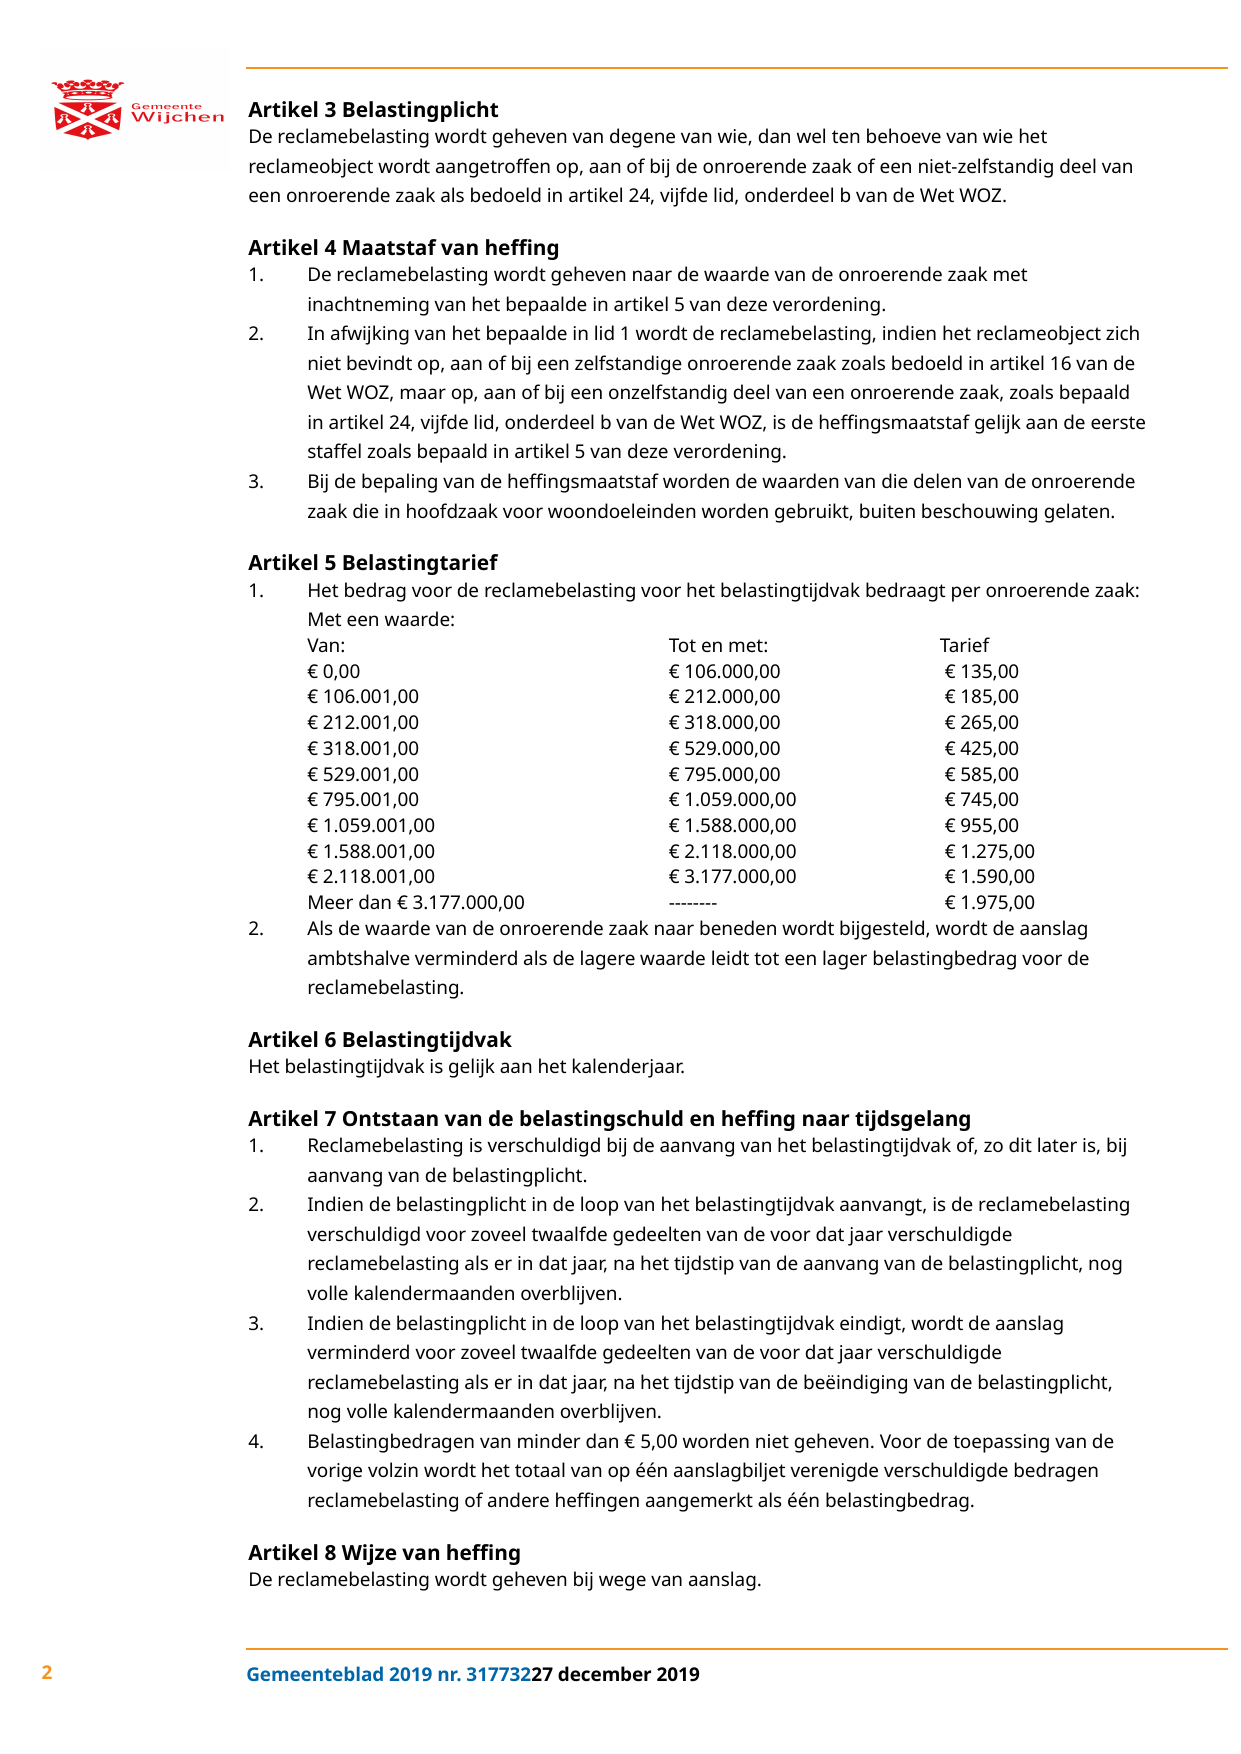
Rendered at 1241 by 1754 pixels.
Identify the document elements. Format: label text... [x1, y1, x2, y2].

table_cell Van: [307, 632, 668, 658]
table_cell € 745,00 [940, 787, 1211, 812]
table_cell Tarief [940, 632, 1211, 658]
text Artikel 7 Ontstaan van de belastingschuld en heffing naar tijdsgelang [248, 1104, 1152, 1132]
table_cell Meer dan € 3.177.000,00 [307, 890, 668, 915]
table_cell € 318.001,00 [307, 735, 668, 761]
table_cell € 955,00 [940, 812, 1211, 838]
list Als de waarde van de onroerende zaak naar beneden wordt bijgesteld, wordt de aanslag ambtshalve verminderd als de lagere waarde leidt tot een lager belastingbedrag voor de reclamebelasting. [248, 915, 1152, 1000]
table_cell € 1.590,00 [940, 864, 1211, 889]
table_cell € 585,00 [940, 761, 1211, 787]
picture [41, 47, 231, 172]
table_cell € 2.118.000,00 [669, 838, 939, 864]
list De reclamebelasting wordt geheven naar de waarde van de onroerende zaak met inachtneming van het bepaalde in artikel 5 van deze verordening. [248, 261, 1152, 317]
list Indien de belastingplicht in de loop van het belastingtijdvak eindigt, wordt de aanslag verminderd voor zoveel twaalfde gedeelten van de voor dat jaar verschuldigde reclamebelasting als er in dat jaar, na het tijdstip van de beëindiging van de belastingplicht, nog volle kalendermaanden overblijven. [248, 1310, 1152, 1424]
table_cell € 106.000,00 [669, 658, 939, 684]
table_cell € 318.000,00 [669, 709, 939, 735]
table_cell € 795.000,00 [669, 761, 939, 787]
text Artikel 4 Maatstaf van heffing [248, 233, 1152, 261]
text De reclamebelasting wordt geheven van degene van wie, dan wel ten behoeve van wie het reclameobject wordt aangetroffen op, aan of bij de onroerende zaak of een niet-zelfstandig deel van een onroerende zaak als bedoeld in artikel 24, vijfde lid, onderdeel b van de Wet WOZ. [248, 123, 1152, 208]
table_cell € 106.001,00 [307, 684, 668, 709]
table_cell € 185,00 [940, 684, 1211, 709]
list Belastingbedragen van minder dan € 5,00 worden niet geheven. Voor de toepassing van de vorige volzin wordt het totaal van op één aanslagbiljet verenigde verschuldigde bedragen reclamebelasting of andere heffingen aangemerkt als één belastingbedrag. [248, 1428, 1152, 1513]
table_cell € 1.059.000,00 [669, 787, 939, 812]
list Bij de bepaling van de heffingsmaatstaf worden de waarden van die delen van de onroerende zaak die in hoofdzaak voor woondoeleinden worden gebruikt, buiten beschouwing gelaten. [248, 468, 1152, 524]
table_cell € 212.001,00 [307, 709, 668, 735]
table_cell € 1.275,00 [940, 838, 1211, 864]
text Artikel 8 Wijze van heffing [248, 1538, 1152, 1566]
list Indien de belastingplicht in de loop van het belastingtijdvak aanvangt, is de reclamebelasting verschuldigd voor zoveel twaalfde gedeelten van de voor dat jaar verschuldigde reclamebelasting als er in dat jaar, na het tijdstip van de aanvang van de belastingplicht, nog volle kalendermaanden overblijven. [248, 1191, 1152, 1306]
table_header Met een waarde: [307, 606, 939, 632]
table_cell Tot en met: [669, 632, 939, 658]
table_cell € 2.118.001,00 [307, 864, 668, 889]
text Het belastingtijdvak is gelijk aan het kalenderjaar. [248, 1053, 1152, 1079]
text Artikel 6 Belastingtijdvak [248, 1025, 1152, 1053]
text Artikel 5 Belastingtarief [248, 548, 1152, 577]
table_cell € 425,00 [940, 735, 1211, 761]
table_cell € 795.001,00 [307, 787, 668, 812]
table_header [940, 606, 1211, 632]
table_cell € 265,00 [940, 709, 1211, 735]
list Reclamebelasting is verschuldigd bij de aanvang van het belastingtijdvak of, zo dit later is, bij aanvang van de belastingplicht. [248, 1132, 1152, 1187]
text Artikel 3 Belastingplicht [248, 95, 1152, 123]
list Het bedrag voor de reclamebelasting voor het belastingtijdvak bedraagt per onroerende zaak: [248, 577, 1152, 602]
table_cell € 0,00 [307, 658, 668, 684]
text De reclamebelasting wordt geheven bij wege van aanslag. [248, 1566, 1152, 1592]
table_cell € 529.001,00 [307, 761, 668, 787]
table_cell -------- [669, 890, 939, 915]
table_cell € 1.059.001,00 [307, 812, 668, 838]
table_cell € 212.000,00 [669, 684, 939, 709]
table_cell € 3.177.000,00 [669, 864, 939, 889]
table_cell € 1.588.000,00 [669, 812, 939, 838]
list In afwijking van het bepaalde in lid 1 wordt de reclamebelasting, indien het reclameobject zich niet bevindt op, aan of bij een zelfstandige onroerende zaak zoals bedoeld in artikel 16 van de Wet WOZ, maar op, aan of bij een onzelfstandig deel van een onroerende zaak, zoals bepaald in artikel 24, vijfde lid, onderdeel b van de Wet WOZ, is de heffingsmaatstaf gelijk aan de eerste staffel zoals bepaald in artikel 5 van deze verordening. [248, 320, 1152, 464]
table_cell € 1.975,00 [940, 890, 1211, 915]
table_cell € 1.588.001,00 [307, 838, 668, 864]
table_cell € 135,00 [940, 658, 1211, 684]
table_cell € 529.000,00 [669, 735, 939, 761]
